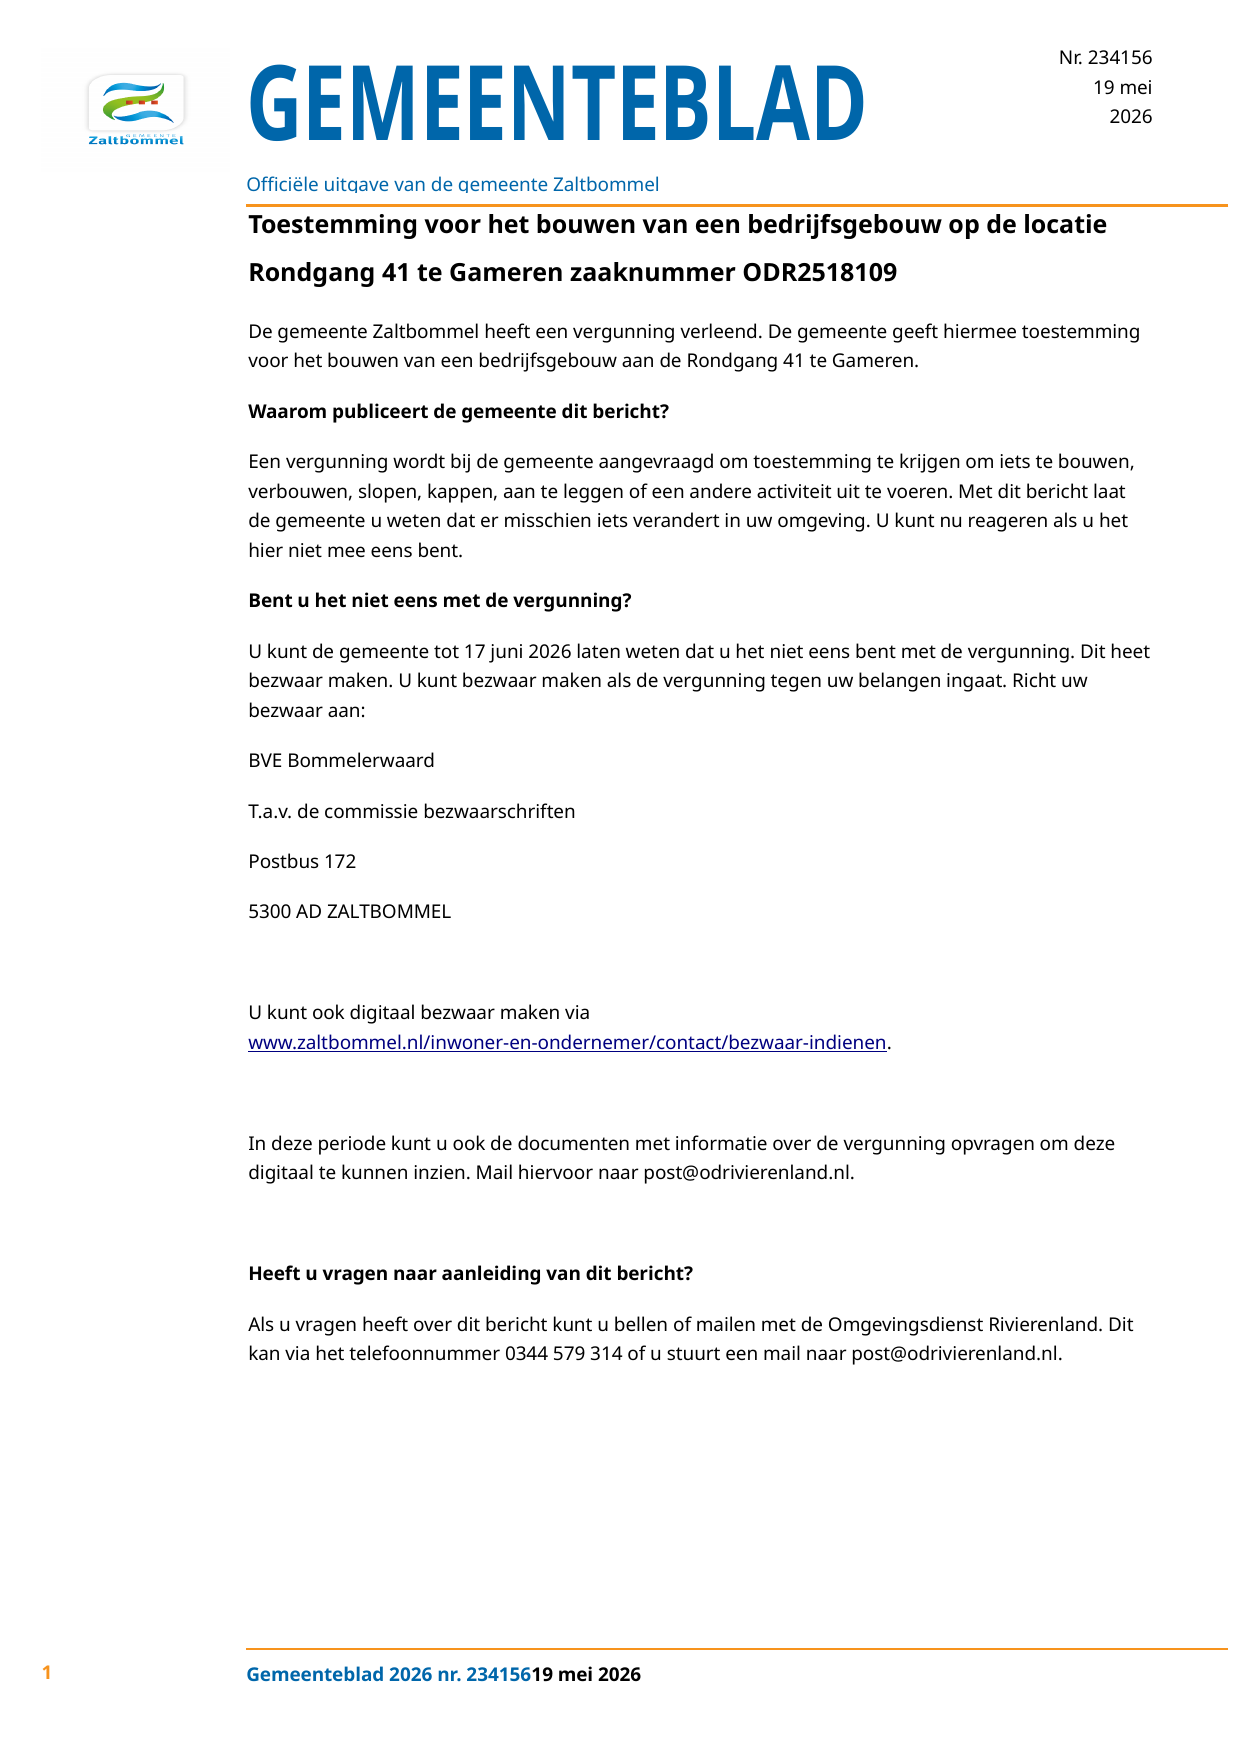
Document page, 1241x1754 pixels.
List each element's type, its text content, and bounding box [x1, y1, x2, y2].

text Heeft u vragen naar aanleiding van dit bericht? [248, 1260, 1152, 1286]
text Als u vragen heeft over dit bericht kunt u bellen of mailen met de Omgevingsdienst Rivierenland. Dit kan via het telefoonnummer 0344 579 314 of u stuurt een mail naar post@odrivierenland.nl. [248, 1311, 1152, 1366]
picture [41, 47, 231, 172]
text Een vergunning wordt bij de gemeente aangevraagd om toestemming te krijgen om iets te bouwen, verbouwen, slopen, kappen, aan te leggen of een andere activiteit uit te voeren. Met dit bericht laat de gemeente u weten dat er misschien iets verandert in uw omgeving. U kunt nu reageren als u het hier niet mee eens bent. [248, 448, 1152, 563]
text U kunt de gemeente tot 17 juni 2026 laten weten dat u het niet eens bent met de vergunning. Dit heet bezwaar maken. U kunt bezwaar maken als de vergunning tegen uw belangen ingaat. Richt uw bezwaar aan: [248, 638, 1152, 723]
text Bent u het niet eens met de vergunning? [248, 587, 1152, 613]
text Toestemming voor het bouwen van een bedrijfsgebouw op de locatie Rondgang 41 te Gameren zaaknummer ODR2518109 [248, 207, 1152, 288]
text Waarom publiceert de gemeente dit bericht? [248, 398, 1152, 424]
text U kunt ook digitaal bezwaar maken via www.zaltbommel.nl/inwoner-en-ondernemer/contact/bezwaar-indienen. [248, 999, 1152, 1055]
text De gemeente Zaltbommel heeft een vergunning verleend. De gemeente geeft hiermee toestemming voor het bouwen van een bedrijfsgebouw aan de Rondgang 41 te Gameren. [248, 318, 1152, 373]
text Postbus 172 [248, 848, 1152, 874]
text 5300 AD ZALTBOMMEL [248, 899, 1152, 924]
text BVE Bommelerwaard [248, 747, 1152, 773]
text In deze periode kunt u ook de documenten met informatie over de vergunning opvragen om deze digitaal te kunnen inzien. Mail hiervoor naar post@odrivierenland.nl. [248, 1130, 1152, 1185]
text T.a.v. de commissie bezwaarschriften [248, 798, 1152, 824]
